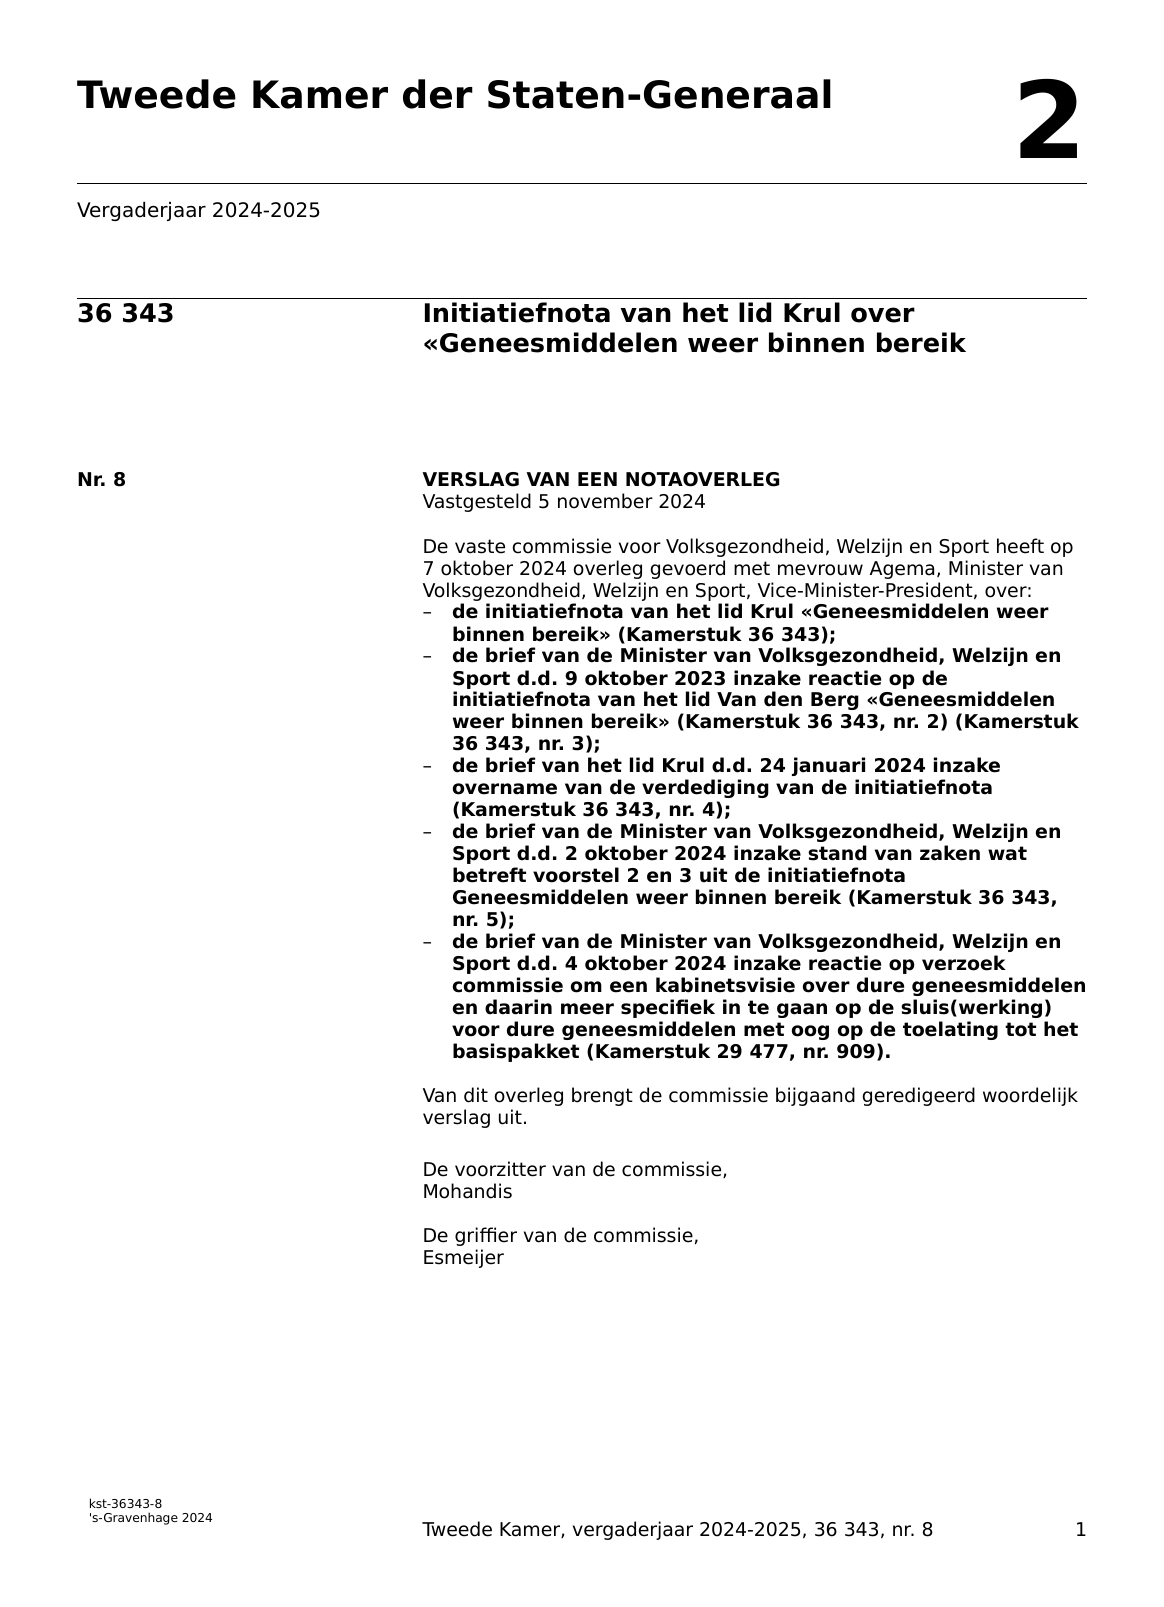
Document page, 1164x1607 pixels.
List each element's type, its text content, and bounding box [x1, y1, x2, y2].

text Vastgesteld 5 november 2024 [422, 491, 1087, 513]
text – de brief van de Minister van Volksgezondheid, Welzijn en Sport d.d. 4 oktober 2024 inzake reactie op verzoek commissie om een kabinetsvisie over dure geneesmiddelen en daarin meer specifiek in te gaan op de sluis(werking) voor dure geneesmiddelen met oog op de toelating tot het basispakket (Kamerstuk 29 477, nr. 909). [422, 931, 1087, 1063]
table_header Tweede Kamer der Staten-Generaal [77, 59, 886, 183]
table_header 2 [886, 59, 1087, 183]
text De griffier van de commissie, Esmeijer [422, 1225, 1087, 1269]
subtitle Nr. 8 VERSLAG VAN EEN NOTAOVERLEG [77, 469, 1087, 491]
text – de brief van de Minister van Volksgezondheid, Welzijn en Sport d.d. 2 oktober 2024 inzake stand van zaken wat betreft voorstel 2 en 3 uit de initiatiefnota Geneesmiddelen weer binnen bereik (Kamerstuk 36 343, nr. 5); [422, 821, 1087, 931]
subtitle 36 343 Initiatiefnota van het lid Krul over «Geneesmiddelen weer binnen bereik [77, 299, 1087, 358]
text – de initiatiefnota van het lid Krul «Geneesmiddelen weer binnen bereik» (Kamerstuk 36 343); [422, 601, 1087, 645]
text – de brief van het lid Krul d.d. 24 januari 2024 inzake overname van de verdediging van de initiatiefnota (Kamerstuk 36 343, nr. 4); [422, 755, 1087, 821]
text – de brief van de Minister van Volksgezondheid, Welzijn en Sport d.d. 9 oktober 2023 inzake reactie op de initiatiefnota van het lid Van den Berg «Geneesmiddelen weer binnen bereik» (Kamerstuk 36 343, nr. 2) (Kamerstuk 36 343, nr. 3); [422, 645, 1087, 755]
text Van dit overleg brengt de commissie bijgaand geredigeerd woordelijk verslag uit. [422, 1085, 1087, 1129]
text kst-36343-8 [88, 1497, 323, 1511]
text De vaste commissie voor Volksgezondheid, Welzijn en Sport heeft op 7 oktober 2024 overleg gevoerd met mevrouw Agema, Minister van Volksgezondheid, Welzijn en Sport, Vice-Minister-President, over: [422, 536, 1087, 601]
text De voorzitter van de commissie, Mohandis [422, 1159, 1087, 1203]
table_cell Vergaderjaar 2024-2025 [77, 184, 1087, 298]
text 's-Gravenhage 2024 [88, 1511, 323, 1525]
